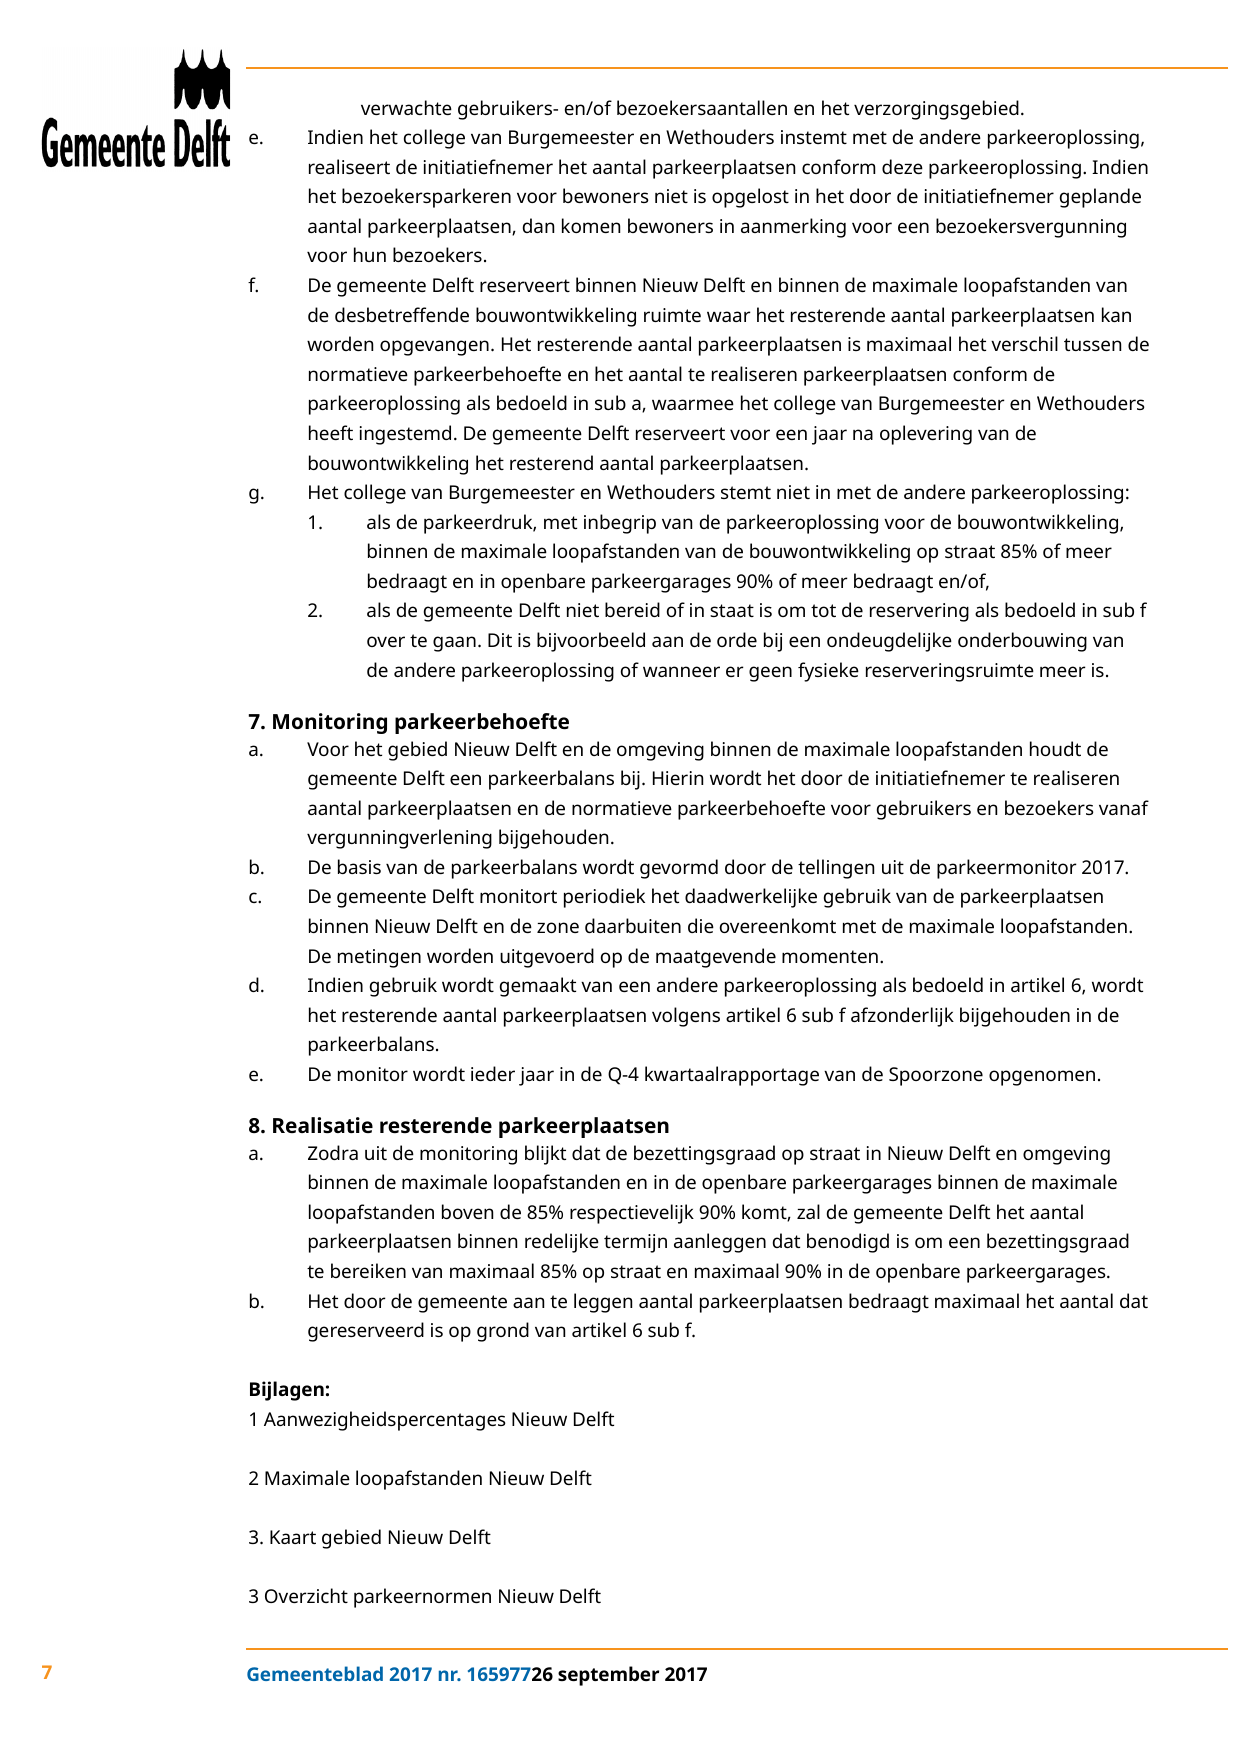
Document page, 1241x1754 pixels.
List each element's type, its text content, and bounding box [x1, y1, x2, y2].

list als de parkeerdruk, met inbegrip van de parkeeroplossing voor de bouwontwikkeling, binnen de maximale loopafstanden van de bouwontwikkeling op straat 85% of meer bedraagt en in openbare parkeergarages 90% of meer bedraagt en/of, [307, 509, 1152, 594]
list Het college van Burgemeester en Wethouders stemt niet in met de andere parkeeroplossing: [248, 479, 1152, 505]
list Voor het gebied Nieuw Delft en de omgeving binnen de maximale loopafstanden houdt de gemeente Delft een parkeerbalans bij. Hierin wordt het door de initiatiefnemer te realiseren aantal parkeerplaatsen en de normatieve parkeerbehoefte voor gebruikers en bezoekers vanaf vergunningverlening bijgehouden. [248, 736, 1152, 850]
list De basis van de parkeerbalans wordt gevormd door de tellingen uit de parkeermonitor 2017. [248, 854, 1152, 880]
text 7. Monitoring parkeerbehoefte [248, 707, 1152, 736]
list Zodra uit de monitoring blijkt dat de bezettingsgraad op straat in Nieuw Delft en omgeving binnen de maximale loopafstanden en in de openbare parkeergarages binnen de maximale loopafstanden boven de 85% respectievelijk 90% komt, zal de gemeente Delft het aantal parkeerplaatsen binnen redelijke termijn aanleggen dat benodigd is om een bezettingsgraad te bereiken van maximaal 85% op straat en maximaal 90% in de openbare parkeergarages. [248, 1140, 1152, 1284]
text 1 Aanwezigheidspercentages Nieuw Delft [248, 1406, 1152, 1432]
list De gemeente Delft monitort periodiek het daadwerkelijke gebruik van de parkeerplaatsen binnen Nieuw Delft en de zone daarbuiten die overeenkomt met de maximale loopafstanden. De metingen worden uitgevoerd op de maatgevende momenten. [248, 884, 1152, 968]
list De monitor wordt ieder jaar in de Q-4 kwartaalrapportage van de Spoorzone opgenomen. [248, 1061, 1152, 1087]
list De gemeente Delft reserveert binnen Nieuw Delft en binnen de maximale loopafstanden van de desbetreffende bouwontwikkeling ruimte waar het resterende aantal parkeerplaatsen kan worden opgevangen. Het resterende aantal parkeerplaatsen is maximaal het verschil tussen de normatieve parkeerbehoefte en het aantal te realiseren parkeerplaatsen conform de parkeeroplossing als bedoeld in sub a, waarmee het college van Burgemeester en Wethouders heeft ingestemd. De gemeente Delft reserveert voor een jaar na oplevering van de bouwontwikkeling het resterend aantal parkeerplaatsen. [248, 272, 1152, 476]
picture [41, 47, 231, 172]
list Het door de gemeente aan te leggen aantal parkeerplaatsen bedraagt maximaal het aantal dat gereserveerd is op grond van artikel 6 sub f. [248, 1288, 1152, 1343]
text 8. Realisatie resterende parkeerplaatsen [248, 1112, 1152, 1140]
text 3 Overzicht parkeernormen Nieuw Delft [248, 1584, 1152, 1609]
list Indien gebruik wordt gemaakt van een andere parkeeroplossing als bedoeld in artikel 6, wordt het resterende aantal parkeerplaatsen volgens artikel 6 sub f afzonderlijk bijgehouden in de parkeerbalans. [248, 972, 1152, 1057]
list als de gemeente Delft niet bereid of in staat is om tot de reservering als bedoeld in sub f over te gaan. Dit is bijvoorbeeld aan de orde bij een ondeugdelijke onderbouwing van de andere parkeeroplossing of wanneer er geen fysieke reserveringsruimte meer is. [307, 598, 1152, 683]
text Bijlagen: [248, 1377, 1152, 1402]
list Indien het college van Burgemeester en Wethouders instemt met de andere parkeeroplossing, realiseert de initiatiefnemer het aantal parkeerplaatsen conform deze parkeeroplossing. Indien het bezoekersparkeren voor bewoners niet is opgelost in het door de initiatiefnemer geplande aantal parkeerplaatsen, dan komen bewoners in aanmerking voor een bezoekersvergunning voor hun bezoekers. [248, 124, 1152, 268]
list verwachte gebruikers- en/of bezoekersaantallen en het verzorgingsgebied. [323, 95, 1152, 121]
text 2 Maximale loopafstanden Nieuw Delft [248, 1465, 1152, 1491]
text 3. Kaart gebied Nieuw Delft [248, 1524, 1152, 1550]
